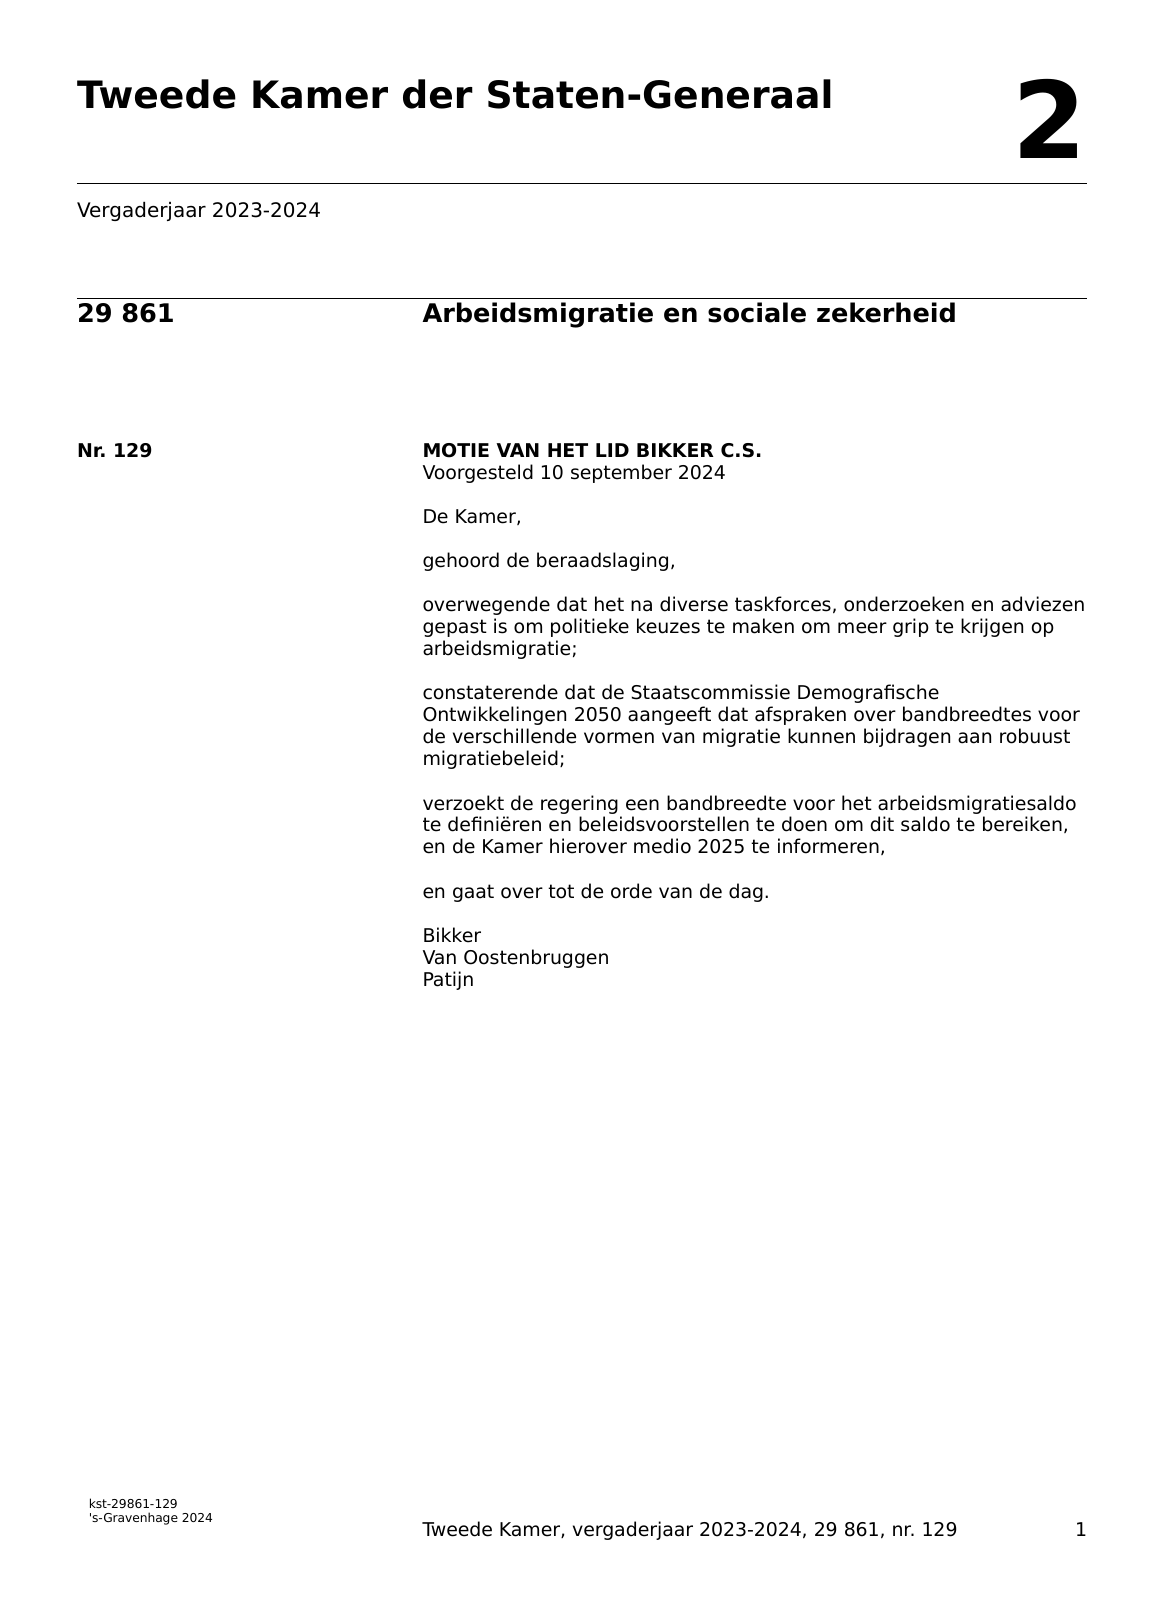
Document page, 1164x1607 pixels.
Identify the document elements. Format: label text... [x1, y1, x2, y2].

text Voorgesteld 10 september 2024 [422, 462, 1087, 484]
text Patijn [422, 969, 1087, 991]
table_cell Vergaderjaar 2023-2024 [77, 184, 1087, 298]
subtitle 29 861 Arbeidsmigratie en sociale zekerheid [77, 299, 1087, 329]
text en gaat over tot de orde van de dag. [422, 881, 1087, 902]
table_header 2 [886, 59, 1087, 183]
text Bikker [422, 925, 1087, 947]
text Van Oostenbruggen [422, 947, 1087, 969]
text overwegende dat het na diverse taskforces, onderzoeken en adviezen gepast is om politieke keuzes te maken om meer grip te krijgen op arbeidsmigratie; [422, 594, 1087, 660]
text constaterende dat de Staatscommissie Demografische Ontwikkelingen 2050 aangeeft dat afspraken over bandbreedtes voor de verschillende vormen van migratie kunnen bijdragen aan robuust migratiebeleid; [422, 682, 1087, 770]
text De Kamer, [422, 506, 1087, 528]
table_header Tweede Kamer der Staten-Generaal [77, 59, 886, 183]
subtitle Nr. 129 MOTIE VAN HET LID BIKKER C.S. [77, 440, 1087, 462]
text verzoekt de regering een bandbreedte voor het arbeidsmigratiesaldo te definiëren en beleidsvoorstellen te doen om dit saldo te bereiken, en de Kamer hierover medio 2025 te informeren, [422, 792, 1087, 858]
text 's-Gravenhage 2024 [88, 1511, 323, 1525]
text gehoord de beraadslaging, [422, 550, 1087, 572]
text kst-29861-129 [88, 1497, 323, 1511]
